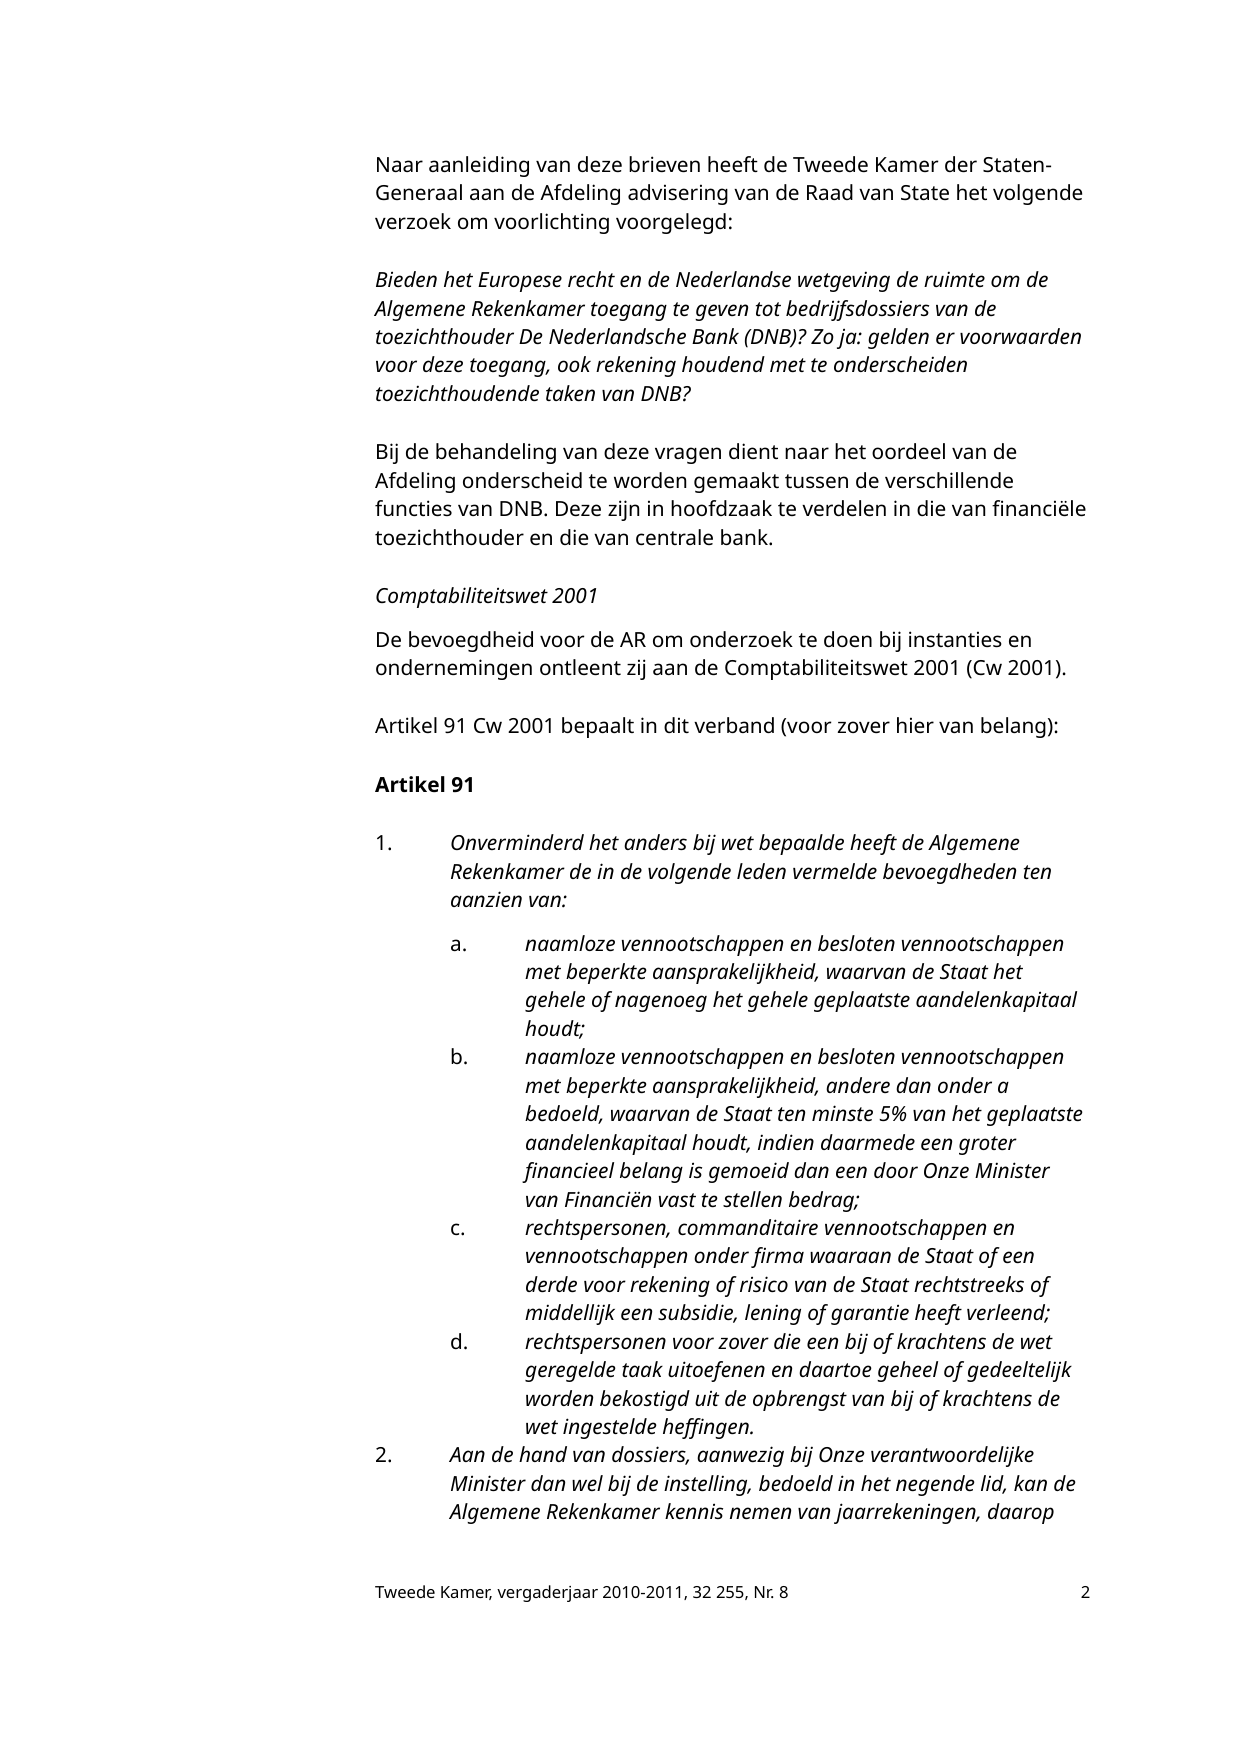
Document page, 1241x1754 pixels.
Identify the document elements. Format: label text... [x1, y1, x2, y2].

text Bieden het Europese recht en de Nederlandse wetgeving de ruimte om de Algemene Rekenkamer toegang te geven tot bedrijfsdossiers van de toezichthouder De Nederlandsche Bank (DNB)? Zo ja: gelden er voorwaarden voor deze toegang, ook rekening houdend met te onderscheiden toezichthoudende taken van DNB? [375, 265, 1090, 407]
text Naar aanleiding van deze brieven heeft de Tweede Kamer der Staten-Generaal aan de Afdeling advisering van de Raad van State het volgende verzoek om voorlichting voorgelegd: [375, 150, 1090, 235]
list naamloze vennootschappen en besloten vennootschappen met beperkte aansprakelijkheid, waarvan de Staat het gehele of nagenoeg het gehele geplaatste aandelenkapitaal houdt; [450, 929, 1090, 1042]
list Onverminderd het anders bij wet bepaalde heeft de Algemene Rekenkamer de in de volgende leden vermelde bevoegdheden ten aanzien van: [375, 828, 1090, 914]
list naamloze vennootschappen en besloten vennootschappen met beperkte aansprakelijkheid, andere dan onder a bedoeld, waarvan de Staat ten minste 5% van het geplaatste aandelenkapitaal houdt, indien daarmede een groter financieel belang is gemoeid dan een door Onze Minister van Financiën vast te stellen bedrag; [450, 1042, 1090, 1213]
list rechtspersonen, commanditaire vennootschappen en vennootschappen onder firma waaraan de Staat of een derde voor rekening of risico van de Staat rechtstreeks of middellijk een subsidie, lening of garantie heeft verleend; [450, 1213, 1090, 1327]
list Aan de hand van dossiers, aanwezig bij Onze verantwoordelijke Minister dan wel bij de instelling, bedoeld in het negende lid, kan de Algemene Rekenkamer kennis nemen van jaarrekeningen, daarop [375, 1441, 1090, 1526]
text Comptabiliteitswet 2001 [375, 581, 1090, 610]
text Artikel 91 Cw 2001 bepaalt in dit verband (voor zover hier van belang): [375, 712, 1090, 740]
text De bevoegdheid voor de AR om onderzoek te doen bij instanties en ondernemingen ontleent zij aan de Comptabiliteitswet 2001 (Cw 2001). [375, 625, 1090, 682]
list rechtspersonen voor zover die een bij of krachtens de wet geregelde taak uitoefenen en daartoe geheel of gedeeltelijk worden bekostigd uit de opbrengst van bij of krachtens de wet ingestelde heffingen. [450, 1327, 1090, 1441]
text Bij de behandeling van deze vragen dient naar het oordeel van de Afdeling onderscheid te worden gemaakt tussen de verschillende functies van DNB. Deze zijn in hoofdzaak te verdelen in die van financiële toezichthouder en die van centrale bank. [375, 437, 1090, 551]
text Artikel 91 [375, 770, 1090, 798]
